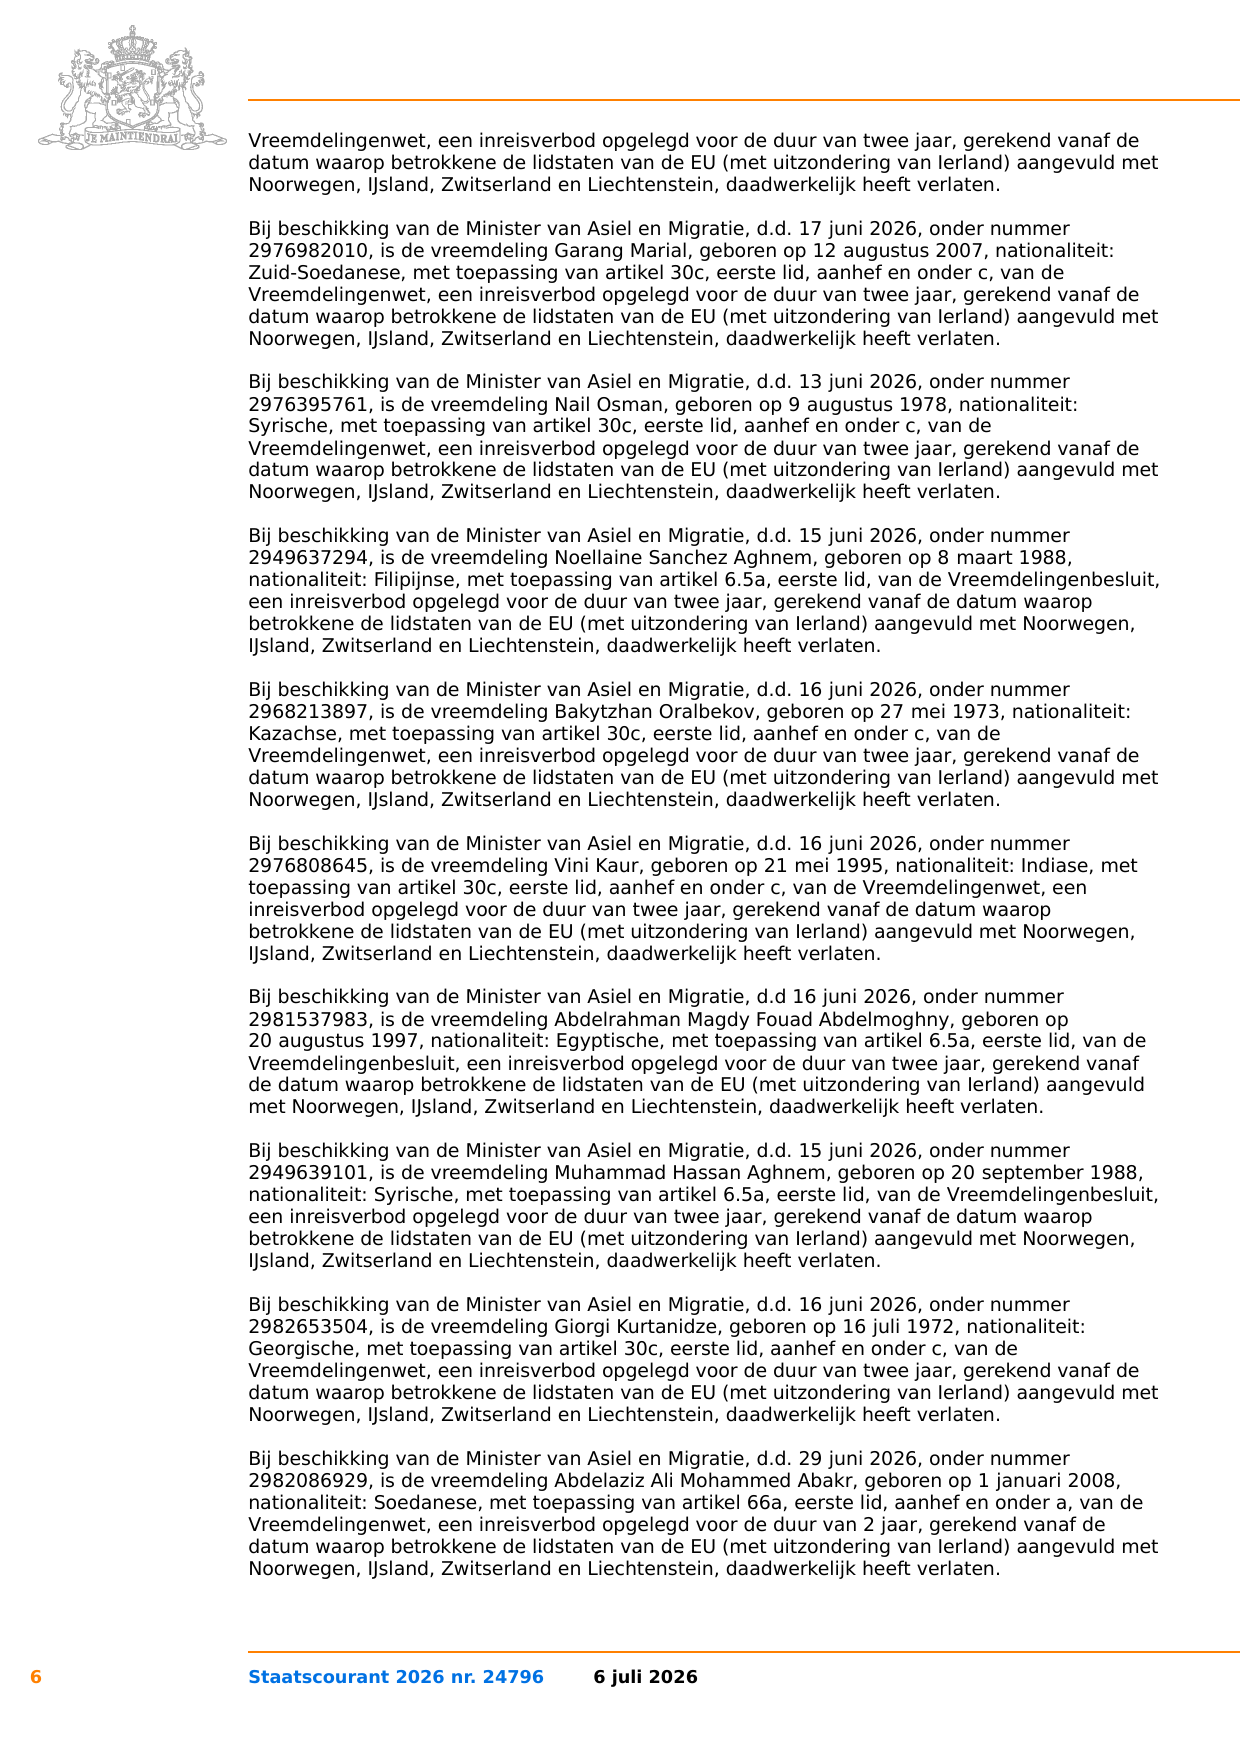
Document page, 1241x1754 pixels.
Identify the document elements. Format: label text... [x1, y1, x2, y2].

text Bij beschikking van de Minister van Asiel en Migratie, d.d. 16 juni 2026, onder nummer 2982653504, is de vreemdeling Giorgi Kurtanidze, geboren op 16 juli 1972, nationaliteit: Georgische, met toepassing van artikel 30c, eerste lid, aanhef en onder c, van de Vreemdelingenwet, een inreisverbod opgelegd voor de duur van twee jaar, gerekend vanaf de datum waarop betrokkene de lidstaten van de EU (met uitzondering van Ierland) aangevuld met Noorwegen, IJsland, Zwitserland en Liechtenstein, daadwerkelijk heeft verlaten. [248, 1294, 1163, 1426]
text Bij beschikking van de Minister van Asiel en Migratie, d.d. 13 juni 2026, onder nummer 2976395761, is de vreemdeling Nail Osman, geboren op 9 augustus 1978, nationaliteit: Syrische, met toepassing van artikel 30c, eerste lid, aanhef en onder c, van de Vreemdelingenwet, een inreisverbod opgelegd voor de duur van twee jaar, gerekend vanaf de datum waarop betrokkene de lidstaten van de EU (met uitzondering van Ierland) aangevuld met Noorwegen, IJsland, Zwitserland en Liechtenstein, daadwerkelijk heeft verlaten. [248, 371, 1163, 503]
text Bij beschikking van de Minister van Asiel en Migratie, d.d 16 juni 2026, onder nummer 2981537983, is de vreemdeling Abdelrahman Magdy Fouad Abdelmoghny, geboren op 20 augustus 1997, nationaliteit: Egyptische, met toepassing van artikel 6.5a, eerste lid, van de Vreemdelingenbesluit, een inreisverbod opgelegd voor de duur van twee jaar, gerekend vanaf de datum waarop betrokkene de lidstaten van de EU (met uitzondering van Ierland) aangevuld met Noorwegen, IJsland, Zwitserland en Liechtenstein, daadwerkelijk heeft verlaten. [248, 986, 1163, 1118]
text Bij beschikking van de Minister van Asiel en Migratie, d.d. 17 juni 2026, onder nummer 2976982010, is de vreemdeling Garang Marial, geboren op 12 augustus 2007, nationaliteit: Zuid-Soedanese, met toepassing van artikel 30c, eerste lid, aanhef en onder c, van de Vreemdelingenwet, een inreisverbod opgelegd voor de duur van twee jaar, gerekend vanaf de datum waarop betrokkene de lidstaten van de EU (met uitzondering van Ierland) aangevuld met Noorwegen, IJsland, Zwitserland en Liechtenstein, daadwerkelijk heeft verlaten. [248, 218, 1163, 349]
text Bij beschikking van de Minister van Asiel en Migratie, d.d. 15 juni 2026, onder nummer 2949639101, is de vreemdeling Muhammad Hassan Aghnem, geboren op 20 september 1988, nationaliteit: Syrische, met toepassing van artikel 6.5a, eerste lid, van de Vreemdelingenbesluit, een inreisverbod opgelegd voor de duur van twee jaar, gerekend vanaf de datum waarop betrokkene de lidstaten van de EU (met uitzondering van Ierland) aangevuld met Noorwegen, IJsland, Zwitserland en Liechtenstein, daadwerkelijk heeft verlaten. [248, 1140, 1163, 1272]
text Bij beschikking van de Minister van Asiel en Migratie, d.d. 15 juni 2026, onder nummer 2949637294, is de vreemdeling Noellaine Sanchez Aghnem, geboren op 8 maart 1988, nationaliteit: Filipijnse, met toepassing van artikel 6.5a, eerste lid, van de Vreemdelingenbesluit, een inreisverbod opgelegd voor de duur van twee jaar, gerekend vanaf de datum waarop betrokkene de lidstaten van de EU (met uitzondering van Ierland) aangevuld met Noorwegen, IJsland, Zwitserland en Liechtenstein, daadwerkelijk heeft verlaten. [248, 525, 1163, 657]
text Bij beschikking van de Minister van Asiel en Migratie, d.d. 29 juni 2026, onder nummer 2982086929, is de vreemdeling Abdelaziz Ali Mohammed Abakr, geboren op 1 januari 2008, nationaliteit: Soedanese, met toepassing van artikel 66a, eerste lid, aanhef en onder a, van de Vreemdelingenwet, een inreisverbod opgelegd voor de duur van 2 jaar, gerekend vanaf de datum waarop betrokkene de lidstaten van de EU (met uitzondering van Ierland) aangevuld met Noorwegen, IJsland, Zwitserland en Liechtenstein, daadwerkelijk heeft verlaten. [248, 1448, 1163, 1579]
text Bij beschikking van de Minister van Asiel en Migratie, d.d. 16 juni 2026, onder nummer 2976808645, is de vreemdeling Vini Kaur, geboren op 21 mei 1995, nationaliteit: Indiase, met toepassing van artikel 30c, eerste lid, aanhef en onder c, van de Vreemdelingenwet, een inreisverbod opgelegd voor de duur van twee jaar, gerekend vanaf de datum waarop betrokkene de lidstaten van de EU (met uitzondering van Ierland) aangevuld met Noorwegen, IJsland, Zwitserland en Liechtenstein, daadwerkelijk heeft verlaten. [248, 833, 1163, 964]
picture [38, 25, 227, 150]
text Bij beschikking van de Minister van Asiel en Migratie, d.d. 16 juni 2026, onder nummer 2968213897, is de vreemdeling Bakytzhan Oralbekov, geboren op 27 mei 1973, nationaliteit: Kazachse, met toepassing van artikel 30c, eerste lid, aanhef en onder c, van de Vreemdelingenwet, een inreisverbod opgelegd voor de duur van twee jaar, gerekend vanaf de datum waarop betrokkene de lidstaten van de EU (met uitzondering van Ierland) aangevuld met Noorwegen, IJsland, Zwitserland en Liechtenstein, daadwerkelijk heeft verlaten. [248, 679, 1163, 811]
text Vreemdelingenwet, een inreisverbod opgelegd voor de duur van twee jaar, gerekend vanaf de datum waarop betrokkene de lidstaten van de EU (met uitzondering van Ierland) aangevuld met Noorwegen, IJsland, Zwitserland en Liechtenstein, daadwerkelijk heeft verlaten. [248, 130, 1163, 196]
